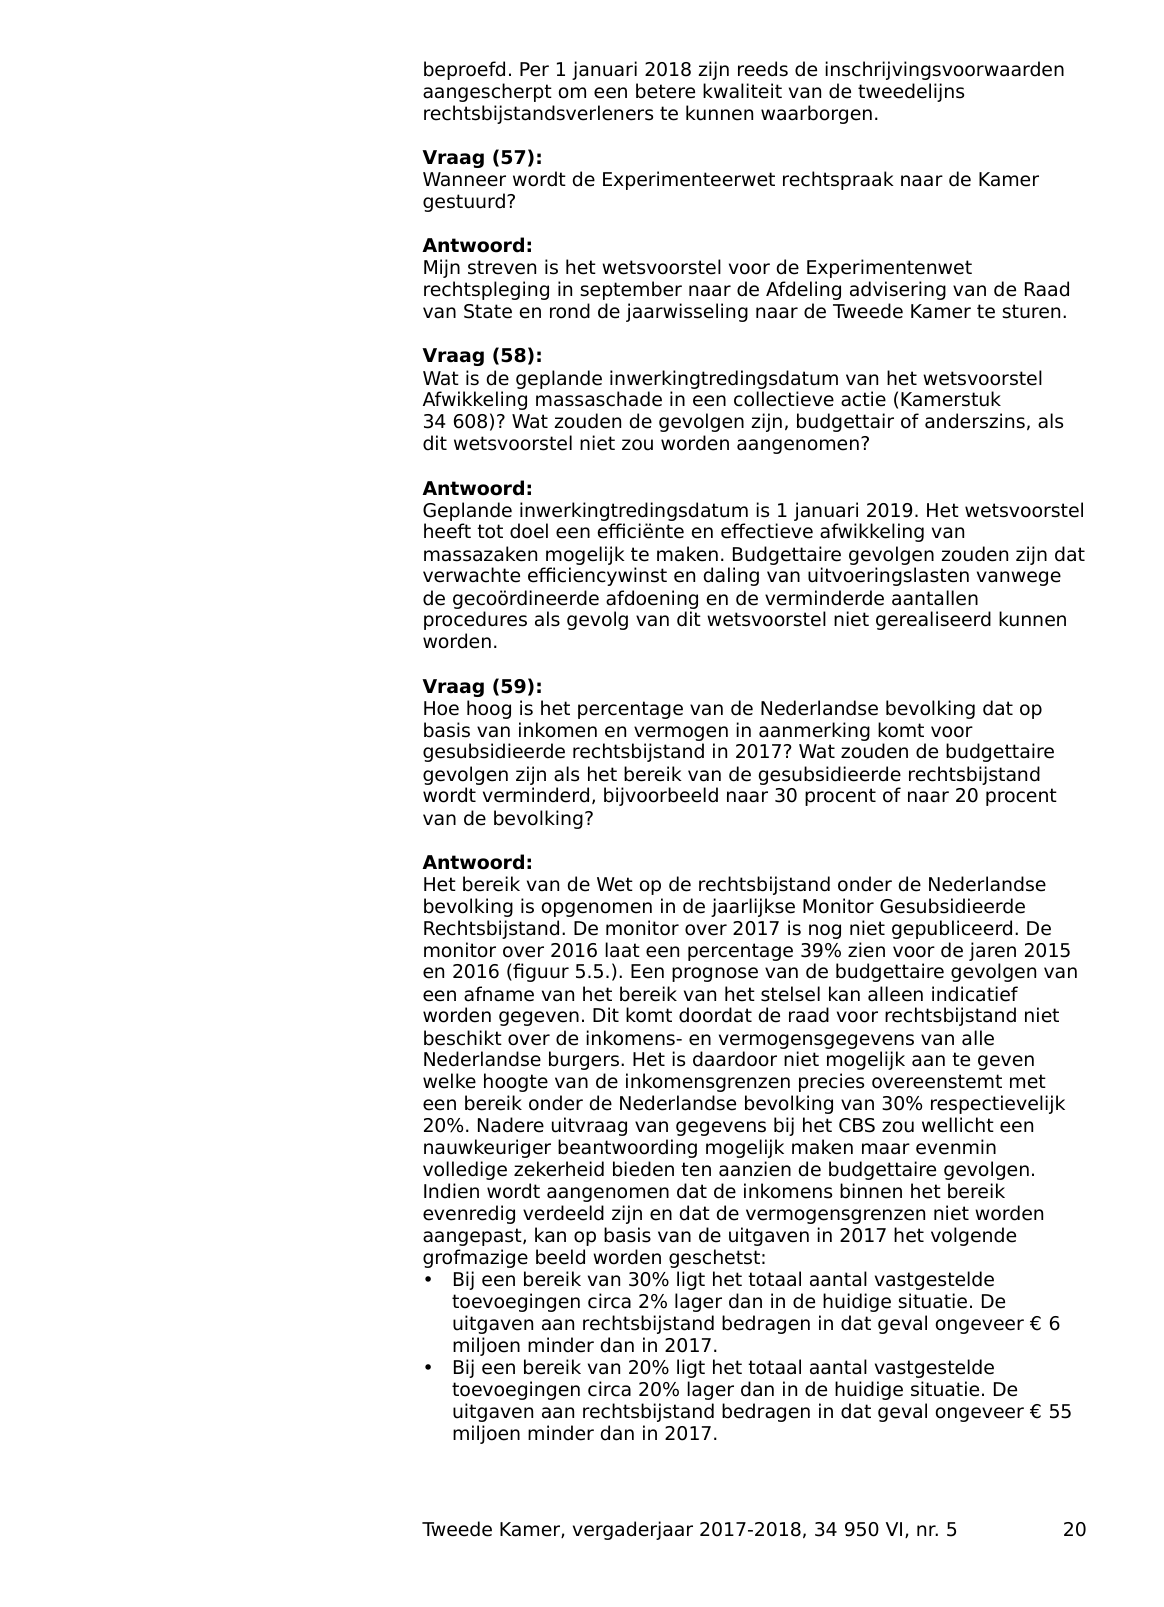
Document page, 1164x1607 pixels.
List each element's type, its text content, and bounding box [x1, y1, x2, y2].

text beproefd. Per 1 januari 2018 zijn reeds de inschrijvingsvoorwaarden aangescherpt om een betere kwaliteit van de tweedelijns rechtsbijstandsverleners te kunnen waarborgen. [422, 59, 1087, 125]
text Hoe hoog is het percentage van de Nederlandse bevolking dat op basis van inkomen en vermogen in aanmerking komt voor gesubsidieerde rechtsbijstand in 2017? Wat zouden de budgettaire gevolgen zijn als het bereik van de gesubsidieerde rechtsbijstand wordt verminderd, bijvoorbeeld naar 30 procent of naar 20 procent van de bevolking? [422, 697, 1087, 829]
text Geplande inwerkingtredingsdatum is 1 januari 2019. Het wetsvoorstel heeft tot doel een efficiënte en effectieve afwikkeling van massazaken mogelijk te maken. Budgettaire gevolgen zouden zijn dat verwachte efficiencywinst en daling van uitvoeringslasten vanwege de gecoördineerde afdoening en de verminderde aantallen procedures als gevolg van dit wetsvoorstel niet gerealiseerd kunnen worden. [422, 499, 1087, 653]
text Antwoord: [422, 235, 1087, 257]
text Mijn streven is het wetsvoorstel voor de Experimentenwet rechtspleging in september naar de Afdeling advisering van de Raad van State en rond de jaarwisseling naar de Tweede Kamer te sturen. [422, 257, 1087, 323]
text Antwoord: [422, 852, 1087, 873]
text Wat is de geplande inwerkingtredingsdatum van het wetsvoorstel Afwikkeling massaschade in een collectieve actie (Kamerstuk 34 608)? Wat zouden de gevolgen zijn, budgettair of anderszins, als dit wetsvoorstel niet zou worden aangenomen? [422, 367, 1087, 455]
text Wanneer wordt de Experimenteerwet rechtspraak naar de Kamer gestuurd? [422, 169, 1087, 213]
text • Bij een bereik van 20% ligt het totaal aantal vastgestelde toevoegingen circa 20% lager dan in de huidige situatie. De uitgaven aan rechtsbijstand bedragen in dat geval ongeveer € 55 miljoen minder dan in 2017. [422, 1357, 1087, 1445]
text Antwoord: [422, 477, 1087, 499]
text • Bij een bereik van 30% ligt het totaal aantal vastgestelde toevoegingen circa 2% lager dan in de huidige situatie. De uitgaven aan rechtsbijstand bedragen in dat geval ongeveer € 6 miljoen minder dan in 2017. [422, 1269, 1087, 1357]
text Vraag (57): [422, 147, 1087, 169]
text Vraag (58): [422, 345, 1087, 367]
text Het bereik van de Wet op de rechtsbijstand onder de Nederlandse bevolking is opgenomen in de jaarlijkse Monitor Gesubsidieerde Rechtsbijstand. De monitor over 2017 is nog niet gepubliceerd. De monitor over 2016 laat een percentage 39% zien voor de jaren 2015 en 2016 (figuur 5.5.). Een prognose van de budgettaire gevolgen van een afname van het bereik van het stelsel kan alleen indicatief worden gegeven. Dit komt doordat de raad voor rechtsbijstand niet beschikt over de inkomens- en vermogensgegevens van alle Nederlandse burgers. Het is daardoor niet mogelijk aan te geven welke hoogte van de inkomensgrenzen precies overeenstemt met een bereik onder de Nederlandse bevolking van 30% respectievelijk 20%. Nadere uitvraag van gegevens bij het CBS zou wellicht een nauwkeuriger beantwoording mogelijk maken maar evenmin volledige zekerheid bieden ten aanzien de budgettaire gevolgen. Indien wordt aangenomen dat de inkomens binnen het bereik evenredig verdeeld zijn en dat de vermogensgrenzen niet worden aangepast, kan op basis van de uitgaven in 2017 het volgende grofmazige beeld worden geschetst: [422, 873, 1087, 1269]
text Vraag (59): [422, 676, 1087, 697]
